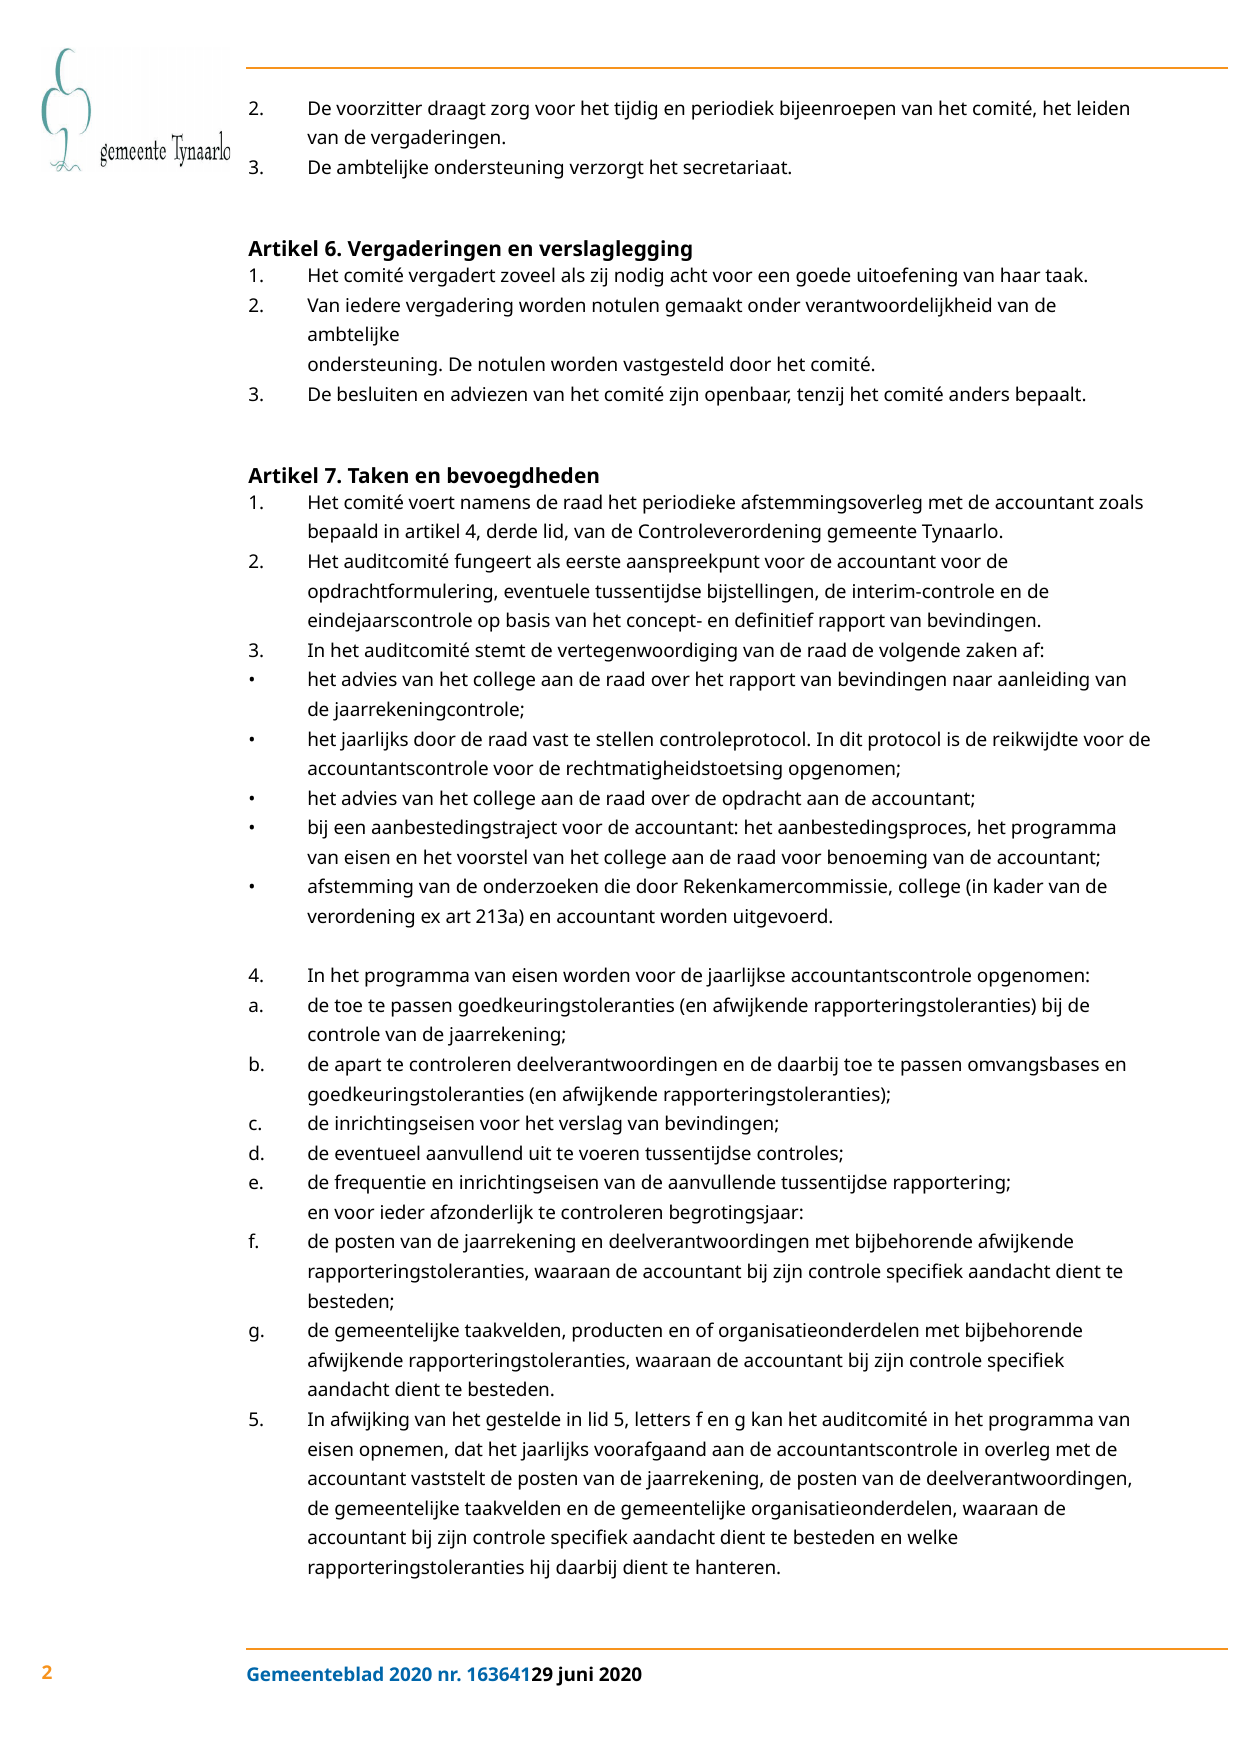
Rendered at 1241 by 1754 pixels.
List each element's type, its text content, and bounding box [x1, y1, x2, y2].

list In het programma van eisen worden voor de jaarlijkse accountantscontrole opgenomen: [248, 962, 1152, 988]
list de eventueel aanvullend uit te voeren tussentijdse controles; [248, 1140, 1152, 1166]
list In het auditcomité stemt de vertegenwoordiging van de raad de volgende zaken af: [248, 637, 1152, 663]
list de frequentie en inrichtingseisen van de aanvullende tussentijdse rapportering; [248, 1169, 1152, 1195]
list ondersteuning. De notulen worden vastgesteld door het comité. [248, 351, 1152, 377]
text Artikel 7. Taken en bevoegdheden [248, 461, 1152, 489]
list de gemeentelijke taakvelden, producten en of organisatieonderdelen met bijbehorende afwijkende rapporteringstoleranties, waaraan de accountant bij zijn controle specifiek aandacht dient te besteden. [248, 1317, 1152, 1402]
list het advies van het college aan de raad over het rapport van bevindingen naar aanleiding van [248, 667, 1152, 692]
list Het comité voert namens de raad het periodieke afstemmingsoverleg met de accountant zoals bepaald in artikel 4, derde lid, van de Controleverordening gemeente Tynaarlo. [248, 489, 1152, 544]
list verordening ex art 213a) en accountant worden uitgevoerd. [248, 903, 1152, 929]
list de toe te passen goedkeuringstoleranties (en afwijkende rapporteringstoleranties) bij de controle van de jaarrekening; [248, 992, 1152, 1047]
list het advies van het college aan de raad over de opdracht aan de accountant; [248, 785, 1152, 811]
list Het auditcomité fungeert als eerste aanspreekpunt voor de accountant voor de opdrachtformulering, eventuele tussentijdse bijstellingen, de interim-controle en de eindejaarscontrole op basis van het concept- en definitief rapport van bevindingen. [248, 548, 1152, 633]
text Artikel 6. Vergaderingen en verslaglegging [248, 234, 1152, 262]
list het jaarlijks door de raad vast te stellen controleprotocol. In dit protocol is de reikwijdte voor de accountantscontrole voor de rechtmatigheidstoetsing opgenomen; [248, 726, 1152, 781]
list Het comité vergadert zoveel als zij nodig acht voor een goede uitoefening van haar taak. [248, 262, 1152, 288]
list en voor ieder afzonderlijk te controleren begrotingsjaar: [248, 1199, 1152, 1225]
picture [41, 47, 231, 172]
list de jaarrekeningcontrole; [248, 696, 1152, 722]
list De voorzitter draagt zorg voor het tijdig en periodiek bijeenroepen van het comité, het leiden van de vergaderingen. [248, 95, 1152, 150]
list de inrichtingseisen voor het verslag van bevindingen; [248, 1110, 1152, 1136]
list bij een aanbestedingstraject voor de accountant: het aanbestedingsproces, het programma van eisen en het voorstel van het college aan de raad voor benoeming van de accountant; [248, 814, 1152, 870]
list Van iedere vergadering worden notulen gemaakt onder verantwoordelijkheid van de ambtelijke [248, 292, 1152, 347]
list afstemming van de onderzoeken die door Rekenkamercommissie, college (in kader van de [248, 874, 1152, 899]
list In afwijking van het gestelde in lid 5, letters f en g kan het auditcomité in het programma van eisen opnemen, dat het jaarlijks voorafgaand aan de accountantscontrole in overleg met de accountant vaststelt de posten van de jaarrekening, de posten van de deelverantwoordingen, de gemeentelijke taakvelden en de gemeentelijke organisatieonderdelen, waaraan de accountant bij zijn controle specifiek aandacht dient te besteden en welke rapporteringstoleranties hij daarbij dient te hanteren. [248, 1406, 1152, 1580]
list de posten van de jaarrekening en deelverantwoordingen met bijbehorende afwijkende rapporteringstoleranties, waaraan de accountant bij zijn controle specifiek aandacht dient te besteden; [248, 1229, 1152, 1314]
list de apart te controleren deelverantwoordingen en de daarbij toe te passen omvangsbases en goedkeuringstoleranties (en afwijkende rapporteringstoleranties); [248, 1051, 1152, 1107]
list De besluiten en adviezen van het comité zijn openbaar, tenzij het comité anders bepaalt. [248, 381, 1152, 406]
list De ambtelijke ondersteuning verzorgt het secretariaat. [248, 154, 1152, 180]
